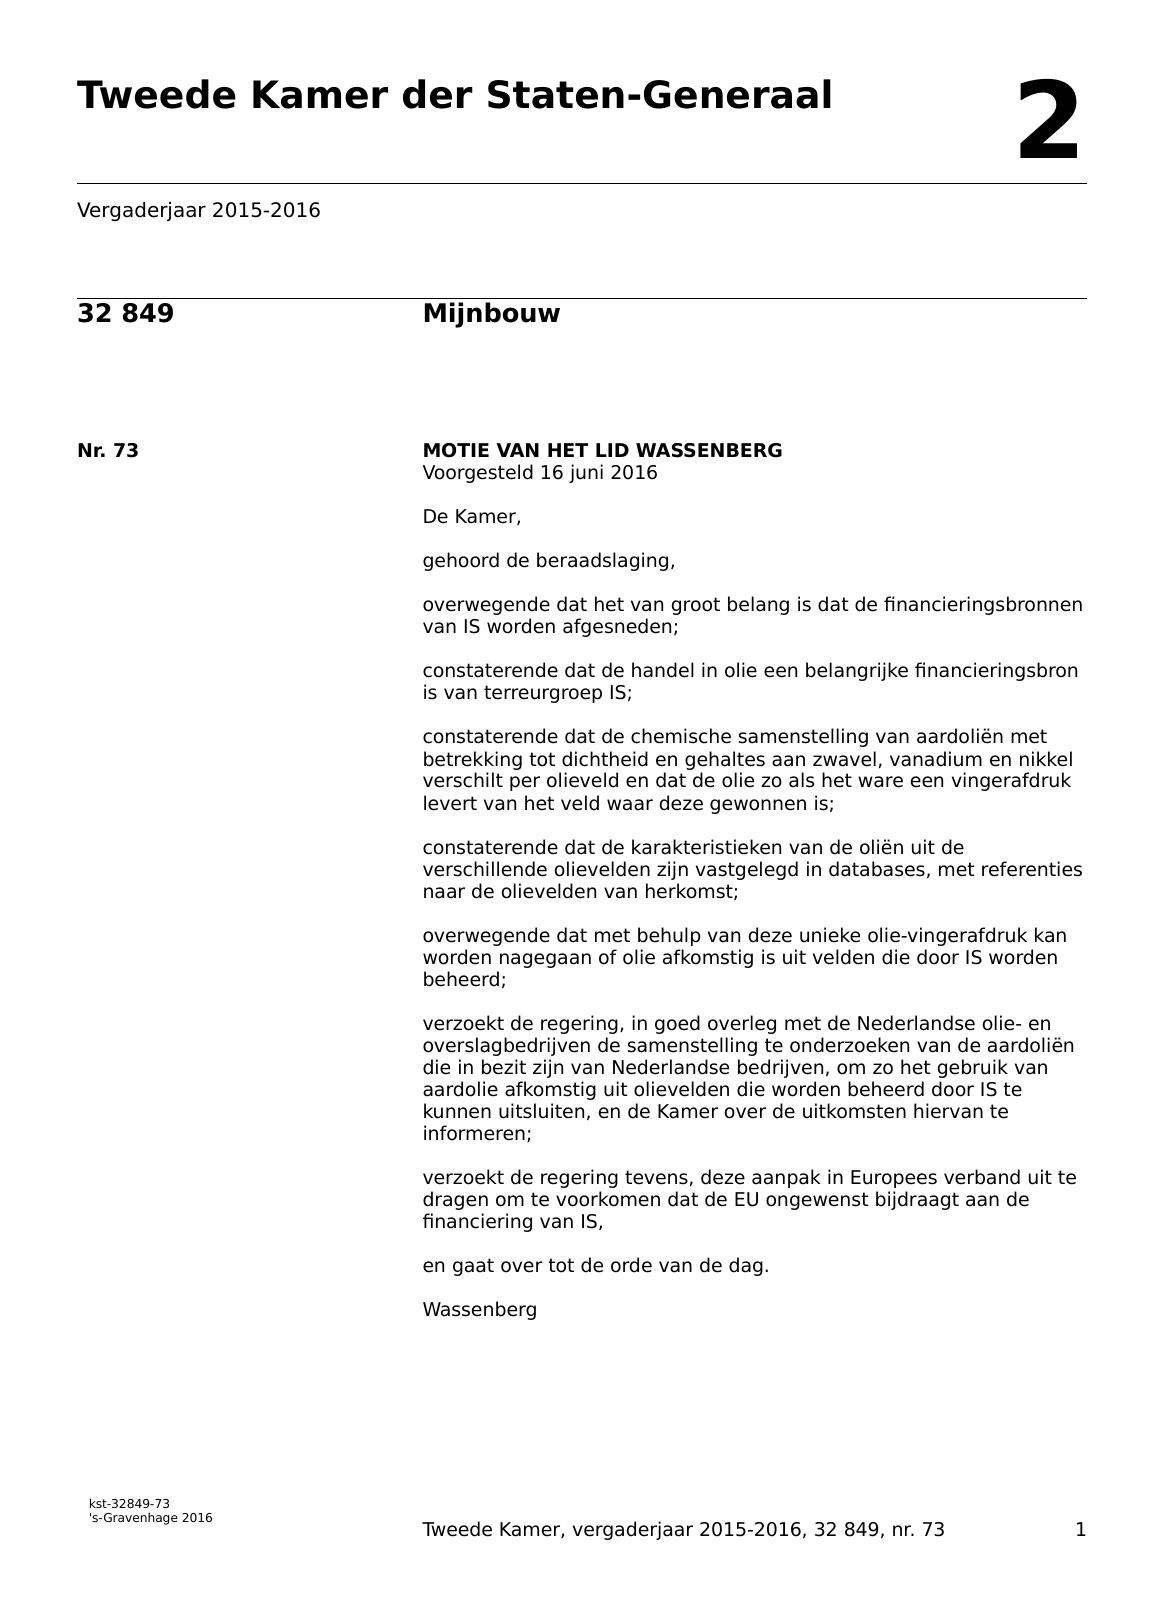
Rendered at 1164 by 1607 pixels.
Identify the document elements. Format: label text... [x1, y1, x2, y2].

table_cell Vergaderjaar 2015-2016 [77, 184, 1087, 298]
table_header 2 [886, 59, 1087, 183]
text en gaat over tot de orde van de dag. [422, 1255, 1087, 1277]
text gehoord de beraadslaging, [422, 550, 1087, 572]
text overwegende dat met behulp van deze unieke olie-vingerafdruk kan worden nagegaan of olie afkomstig is uit velden die door IS worden beheerd; [422, 925, 1087, 991]
text 's-Gravenhage 2016 [88, 1511, 323, 1525]
text overwegende dat het van groot belang is dat de financieringsbronnen van IS worden afgesneden; [422, 594, 1087, 638]
text De Kamer, [422, 506, 1087, 528]
text constaterende dat de chemische samenstelling van aardoliën met betrekking tot dichtheid en gehaltes aan zwavel, vanadium en nikkel verschilt per olieveld en dat de olie zo als het ware een vingerafdruk levert van het veld waar deze gewonnen is; [422, 726, 1087, 814]
table_header Tweede Kamer der Staten-Generaal [77, 59, 886, 183]
text verzoekt de regering, in goed overleg met de Nederlandse olie- en overslagbedrijven de samenstelling te onderzoeken van de aardoliën die in bezit zijn van Nederlandse bedrijven, om zo het gebruik van aardolie afkomstig uit olievelden die worden beheerd door IS te kunnen uitsluiten, en de Kamer over de uitkomsten hiervan te informeren; [422, 1013, 1087, 1145]
text kst-32849-73 [88, 1497, 323, 1511]
text Voorgesteld 16 juni 2016 [422, 462, 1087, 484]
text Wassenberg [422, 1299, 1087, 1321]
text verzoekt de regering tevens, deze aanpak in Europees verband uit te dragen om te voorkomen dat de EU ongewenst bijdraagt aan de financiering van IS, [422, 1167, 1087, 1233]
text constaterende dat de karakteristieken van de oliën uit de verschillende olievelden zijn vastgelegd in databases, met referenties naar de olievelden van herkomst; [422, 837, 1087, 902]
subtitle Nr. 73 MOTIE VAN HET LID WASSENBERG [77, 440, 1087, 462]
text constaterende dat de handel in olie een belangrijke financieringsbron is van terreurgroep IS; [422, 660, 1087, 704]
subtitle 32 849 Mijnbouw [77, 299, 1087, 329]
